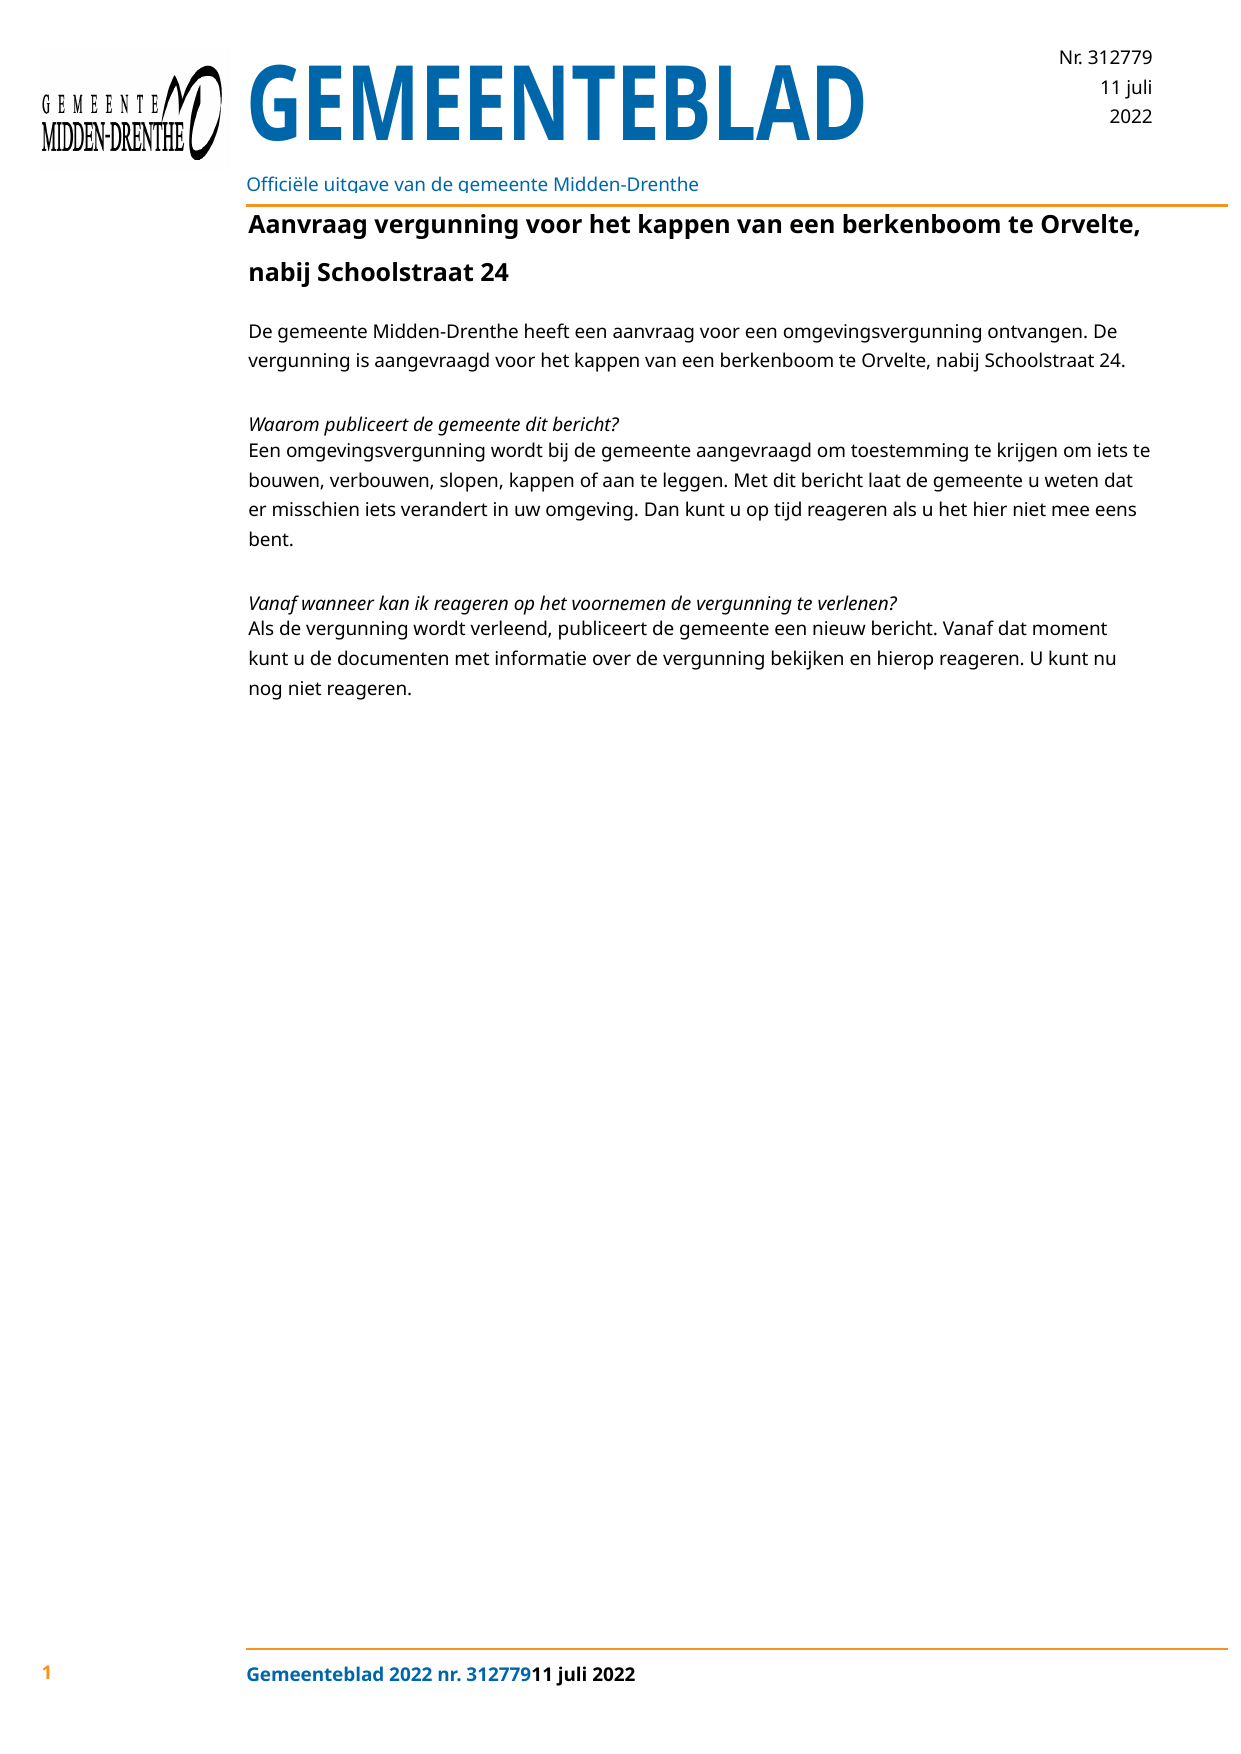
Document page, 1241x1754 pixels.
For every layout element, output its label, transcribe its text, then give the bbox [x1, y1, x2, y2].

text Aanvraag vergunning voor het kappen van een berkenboom te Orvelte, nabij Schoolstraat 24 [248, 207, 1152, 288]
text De gemeente Midden-Drenthe heeft een aanvraag voor een omgevingsvergunning ontvangen. De vergunning is aangevraagd voor het kappen van een berkenboom te Orvelte, nabij Schoolstraat 24. [248, 318, 1152, 373]
text Een omgevingsvergunning wordt bij de gemeente aangevraagd om toestemming te krijgen om iets te bouwen, verbouwen, slopen, kappen of aan te leggen. Met dit bericht laat de gemeente u weten dat er misschien iets verandert in uw omgeving. Dan kunt u op tijd reageren als u het hier niet mee eens bent. [248, 437, 1152, 552]
picture [41, 47, 231, 172]
text Vanaf wanneer kan ik reageren op het voornemen de vergunning te verlenen? [248, 590, 1152, 616]
text Als de vergunning wordt verleend, publiceert de gemeente een nieuw bericht. Vanaf dat moment kunt u de documenten met informatie over de vergunning bekijken en hierop reageren. U kunt nu nog niet reageren. [248, 616, 1152, 701]
text Waarom publiceert de gemeente dit bericht? [248, 411, 1152, 437]
